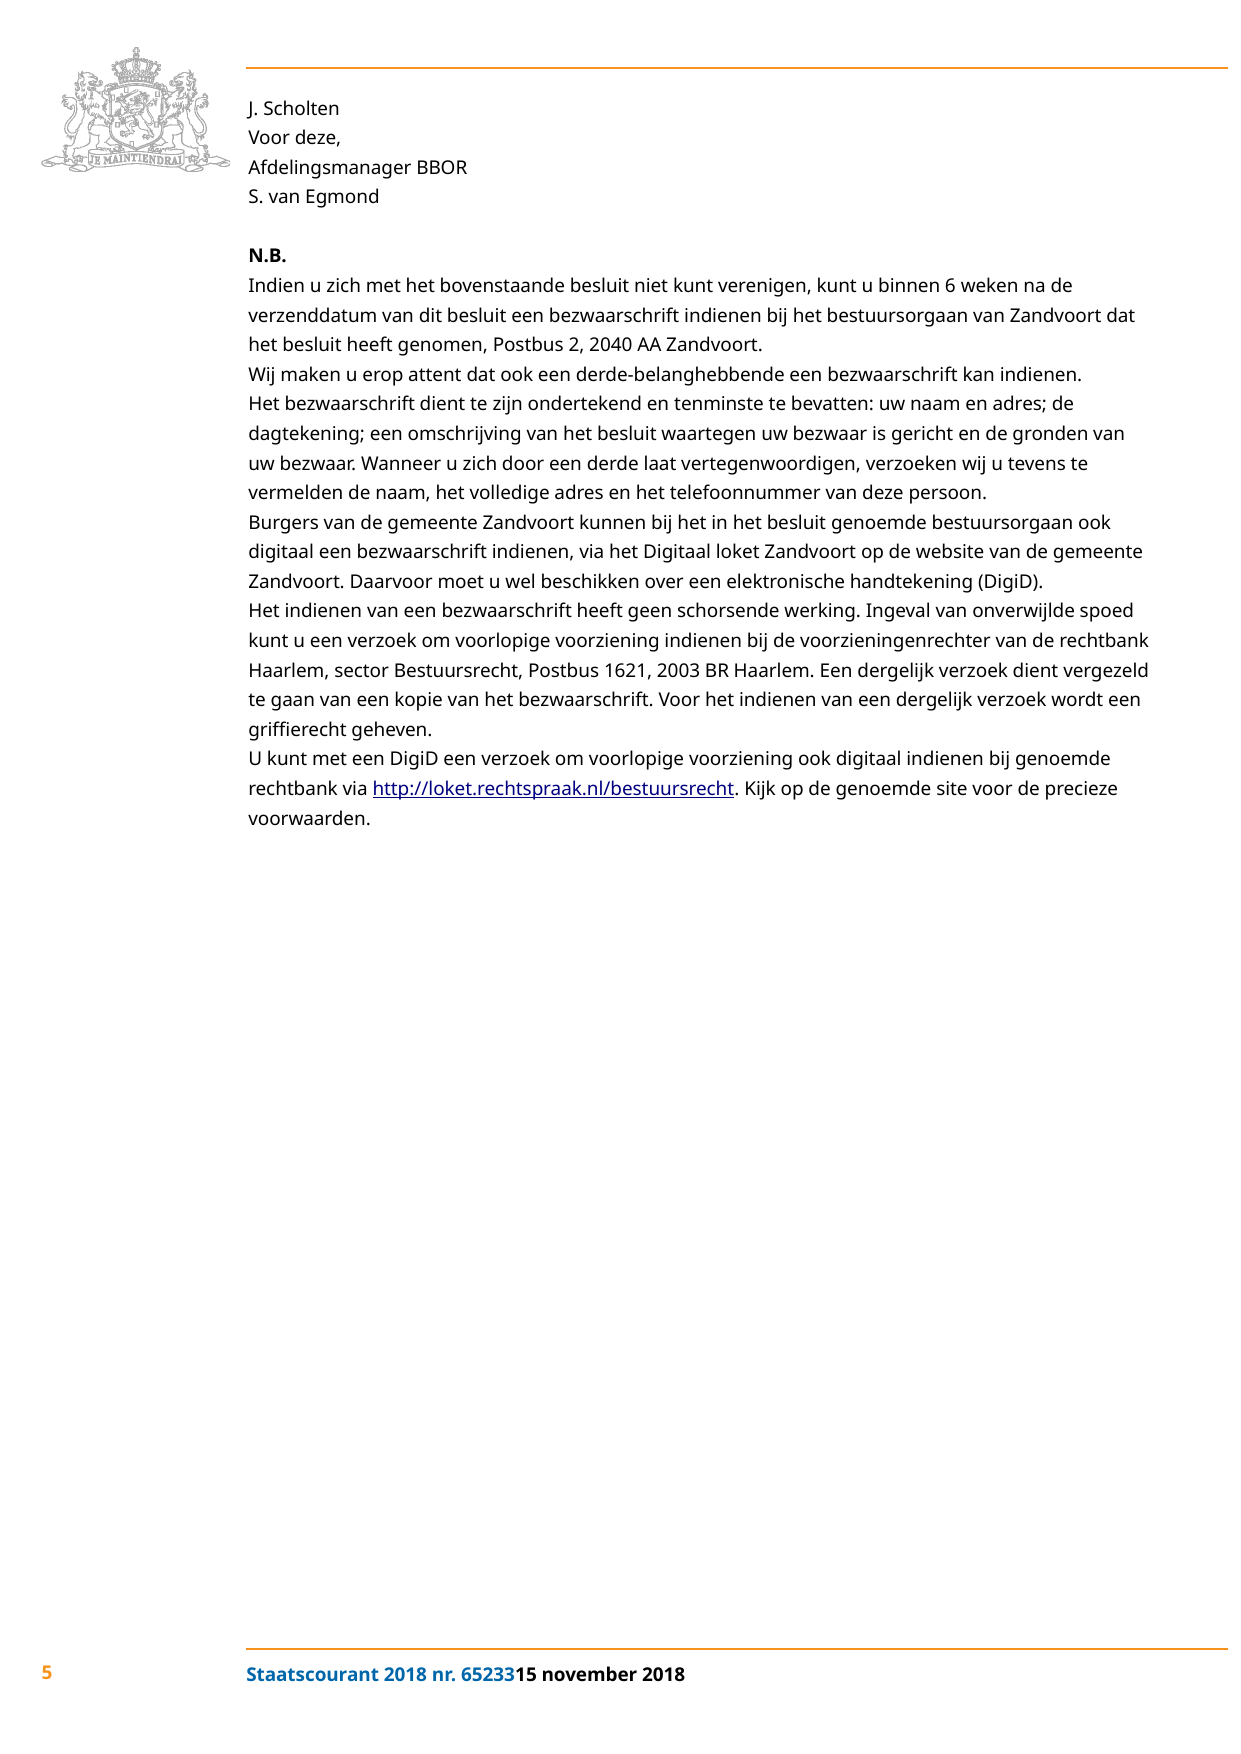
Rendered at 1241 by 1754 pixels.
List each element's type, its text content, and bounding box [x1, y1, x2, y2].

text Afdelingsmanager BBOR [248, 154, 1152, 180]
text U kunt met een DigiD een verzoek om voorlopige voorziening ook digitaal indienen bij genoemde rechtbank via http://loket.rechtspraak.nl/bestuursrecht. Kijk op de genoemde site voor de precieze voorwaarden. [248, 746, 1152, 831]
text Indien u zich met het bovenstaande besluit niet kunt verenigen, kunt u binnen 6 weken na de verzenddatum van dit besluit een bezwaarschrift indienen bij het bestuursorgaan van Zandvoort dat het besluit heeft genomen, Postbus 2, 2040 AA Zandvoort. [248, 272, 1152, 357]
picture [41, 47, 231, 172]
text Het indienen van een bezwaarschrift heeft geen schorsende werking. Ingeval van onverwijlde spoed kunt u een verzoek om voorlopige voorziening indienen bij de voorzieningenrechter van de rechtbank Haarlem, sector Bestuursrecht, Postbus 1621, 2003 BR Haarlem. Een dergelijk verzoek dient vergezeld te gaan van een kopie van het bezwaarschrift. Voor het indienen van een dergelijk verzoek wordt een griffierecht geheven. [248, 598, 1152, 742]
text Wij maken u erop attent dat ook een derde-belanghebbende een bezwaarschrift kan indienen. [248, 361, 1152, 387]
text S. van Egmond [248, 183, 1152, 209]
text Burgers van de gemeente Zandvoort kunnen bij het in het besluit genoemde bestuursorgaan ook digitaal een bezwaarschrift indienen, via het Digitaal loket Zandvoort op de website van de gemeente Zandvoort. Daarvoor moet u wel beschikken over een elektronische handtekening (DigiD). [248, 509, 1152, 594]
text Het bezwaarschrift dient te zijn ondertekend en tenminste te bevatten: uw naam en adres; de dagtekening; een omschrijving van het besluit waartegen uw bezwaar is gericht en de gronden van uw bezwaar. Wanneer u zich door een derde laat vertegenwoordigen, verzoeken wij u tevens te vermelden de naam, het volledige adres en het telefoonnummer van deze persoon. [248, 391, 1152, 505]
text J. Scholten [248, 95, 1152, 121]
text N.B. [248, 243, 1152, 268]
text Voor deze, [248, 124, 1152, 150]
